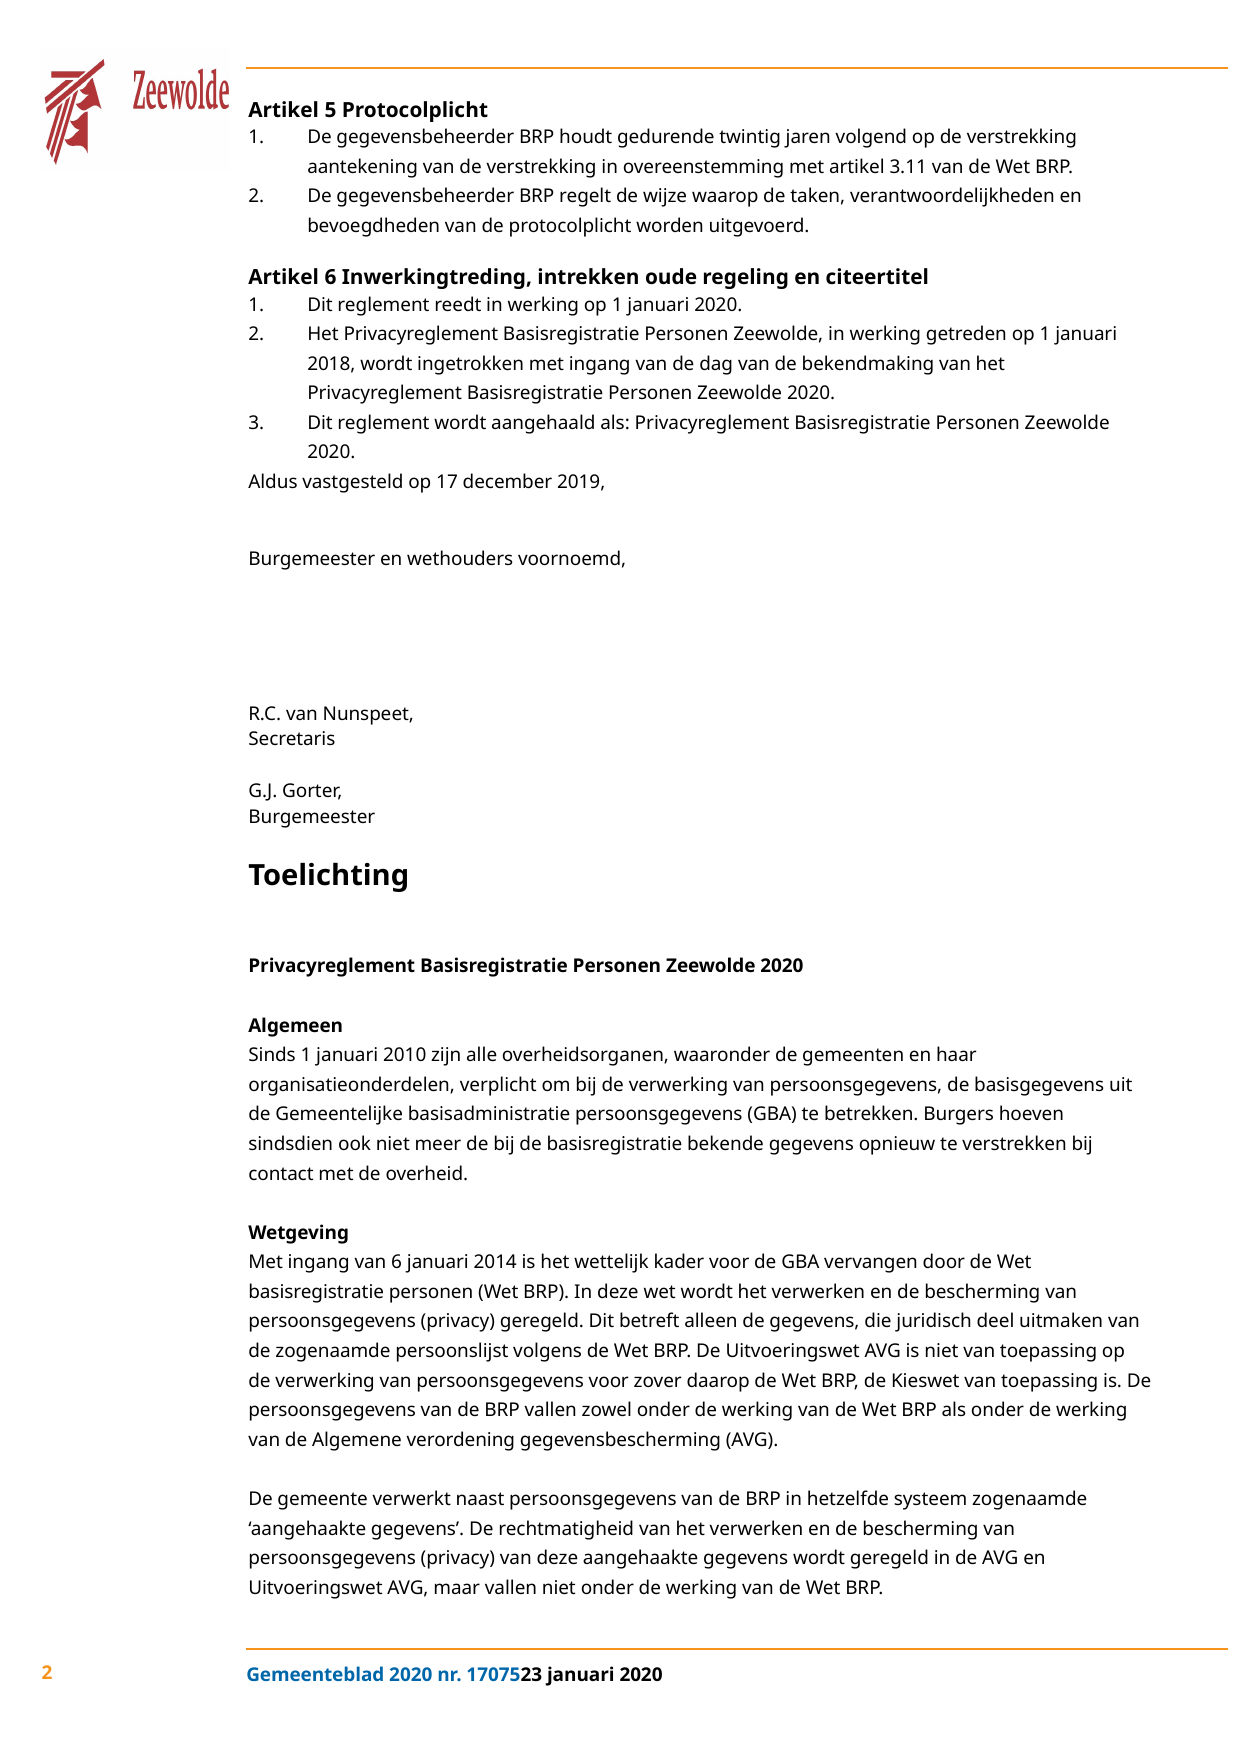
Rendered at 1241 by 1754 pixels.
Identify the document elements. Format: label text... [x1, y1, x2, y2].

list Dit reglement wordt aangehaald als: Privacyreglement Basisregistratie Personen Zeewolde 2020. [248, 409, 1152, 464]
list De gegevensbeheerder BRP regelt de wijze waarop de taken, verantwoordelijkheden en bevoegdheden van de protocolplicht worden uitgevoerd. [248, 182, 1152, 238]
text Wetgeving [248, 1219, 1152, 1245]
text Aldus vastgesteld op 17 december 2019, [248, 468, 1152, 494]
text Sinds 1 januari 2010 zijn alle overheidsorganen, waaronder de gemeenten en haar organisatieonderdelen, verplicht om bij de verwerking van persoonsgegevens, de basisgegevens uit de Gemeentelijke basisadministratie persoonsgegevens (GBA) te betrekken. Burgers hoeven sindsdien ook niet meer de bij de basisregistratie bekende gegevens opnieuw te verstrekken bij contact met de overheid. [248, 1041, 1152, 1186]
picture [41, 47, 231, 172]
text Privacyreglement Basisregistratie Personen Zeewolde 2020 [248, 953, 1152, 978]
text Met ingang van 6 januari 2014 is het wettelijk kader voor de GBA vervangen door de Wet basisregistratie personen (Wet BRP). In deze wet wordt het verwerken en de bescherming van persoonsgegevens (privacy) geregeld. Dit betreft alleen de gegevens, die juridisch deel uitmaken van de zogenaamde persoonslijst volgens de Wet BRP. De Uitvoeringswet AVG is niet van toepassing op de verwerking van persoonsgegevens voor zover daarop de Wet BRP, de Kieswet van toepassing is. De persoonsgegevens van de BRP vallen zowel onder de werking van de Wet BRP als onder de werking van de Algemene verordening gegevensbescherming (AVG). [248, 1248, 1152, 1452]
list Dit reglement reedt in werking op 1 januari 2020. [248, 291, 1152, 317]
text De gemeente verwerkt naast persoonsgegevens van de BRP in hetzelfde systeem zogenaamde ‘aangehaakte gegevens’. De rechtmatigheid van het verwerken en de bescherming van persoonsgegevens (privacy) van deze aangehaakte gegevens wordt geregeld in de AVG en Uitvoeringswet AVG, maar vallen niet onder de werking van de Wet BRP. [248, 1485, 1152, 1600]
text Burgemeester en wethouders voornoemd, [248, 546, 1152, 571]
list De gegevensbeheerder BRP houdt gedurende twintig jaren volgend op de verstrekking aantekening van de verstrekking in overeenstemming met artikel 3.11 van de Wet BRP. [248, 123, 1152, 178]
text Secretaris [248, 726, 1152, 751]
text Artikel 5 Protocolplicht [248, 95, 1152, 123]
text R.C. van Nunspeet, [248, 700, 1152, 726]
list Het Privacyreglement Basisregistratie Personen Zeewolde, in werking getreden op 1 januari 2018, wordt ingetrokken met ingang van de dag van de bekendmaking van het Privacyreglement Basisregistratie Personen Zeewolde 2020. [248, 320, 1152, 405]
text Artikel 6 Inwerkingtreding, intrekken oude regeling en citeertitel [248, 262, 1152, 291]
text G.J. Gorter, [248, 777, 1152, 803]
text Burgemeester [248, 803, 1152, 828]
text Algemeen [248, 1012, 1152, 1038]
text Toelichting [248, 854, 1152, 894]
